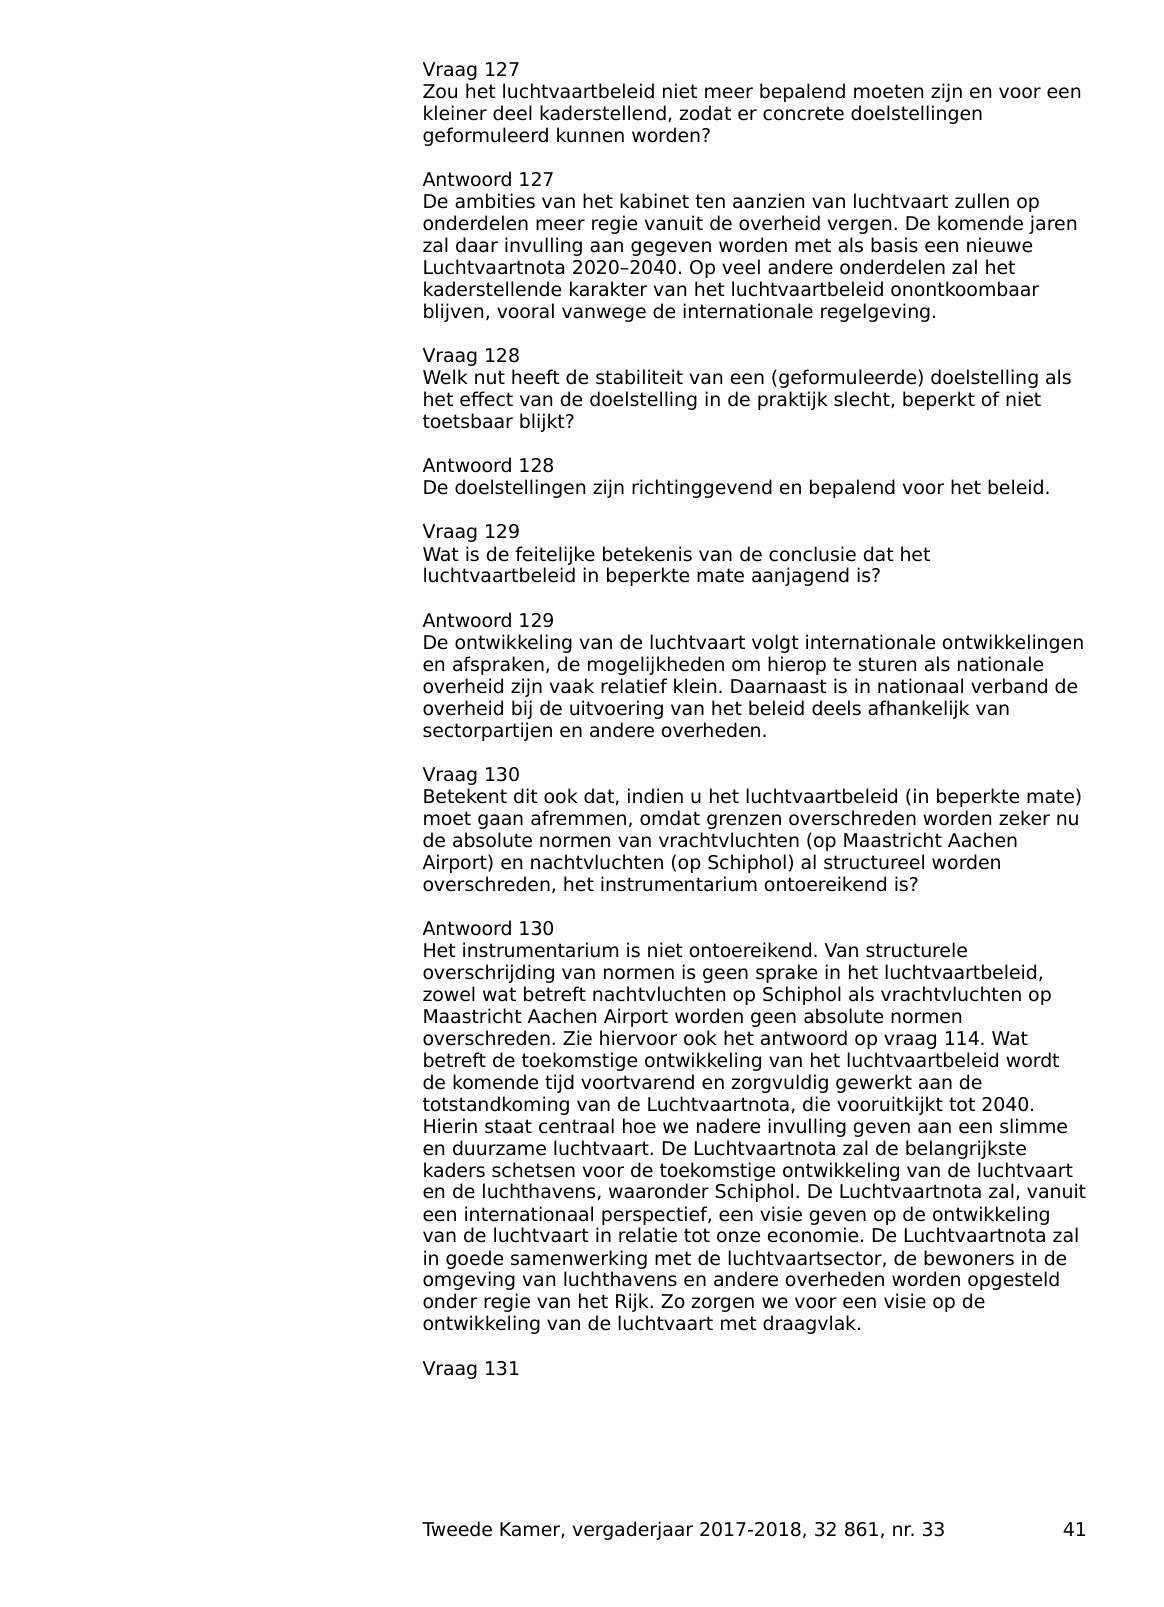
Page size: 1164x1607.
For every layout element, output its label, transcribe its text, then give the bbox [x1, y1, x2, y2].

text Het instrumentarium is niet ontoereikend. Van structurele overschrijding van normen is geen sprake in het luchtvaartbeleid, zowel wat betreft nachtvluchten op Schiphol als vrachtvluchten op Maastricht Aachen Airport worden geen absolute normen overschreden. Zie hiervoor ook het antwoord op vraag 114. Wat betreft de toekomstige ontwikkeling van het luchtvaartbeleid wordt de komende tijd voortvarend en zorgvuldig gewerkt aan de totstandkoming van de Luchtvaartnota, die vooruitkijkt tot 2040. Hierin staat centraal hoe we nadere invulling geven aan een slimme en duurzame luchtvaart. De Luchtvaartnota zal de belangrijkste kaders schetsen voor de toekomstige ontwikkeling van de luchtvaart en de luchthavens, waaronder Schiphol. De Luchtvaartnota zal, vanuit een internationaal perspectief, een visie geven op de ontwikkeling van de luchtvaart in relatie tot onze economie. De Luchtvaartnota zal in goede samenwerking met de luchtvaartsector, de bewoners in de omgeving van luchthavens en andere overheden worden opgesteld onder regie van het Rijk. Zo zorgen we voor een visie op de ontwikkeling van de luchtvaart met draagvlak. [422, 940, 1087, 1335]
text Antwoord 128 [422, 455, 1087, 477]
text Antwoord 127 [422, 169, 1087, 191]
text Antwoord 129 [422, 609, 1087, 632]
text De doelstellingen zijn richtinggevend en bepalend voor het beleid. [422, 477, 1087, 499]
text Welk nut heeft de stabiliteit van een (geformuleerde) doelstelling als het effect van de doelstelling in de praktijk slecht, beperkt of niet toetsbaar blijkt? [422, 367, 1087, 433]
text Vraag 129 [422, 521, 1087, 543]
text Betekent dit ook dat, indien u het luchtvaartbeleid (in beperkte mate) moet gaan afremmen, omdat grenzen overschreden worden zeker nu de absolute normen van vrachtvluchten (op Maastricht Aachen Airport) en nachtvluchten (op Schiphol) al structureel worden overschreden, het instrumentarium ontoereikend is? [422, 786, 1087, 896]
text Vraag 131 [422, 1357, 1087, 1379]
text Vraag 130 [422, 764, 1087, 786]
text Zou het luchtvaartbeleid niet meer bepalend moeten zijn en voor een kleiner deel kaderstellend, zodat er concrete doelstellingen geformuleerd kunnen worden? [422, 81, 1087, 147]
text Vraag 128 [422, 345, 1087, 367]
text Wat is de feitelijke betekenis van de conclusie dat het luchtvaartbeleid in beperkte mate aanjagend is? [422, 543, 1087, 587]
text Antwoord 130 [422, 918, 1087, 940]
text De ambities van het kabinet ten aanzien van luchtvaart zullen op onderdelen meer regie vanuit de overheid vergen. De komende jaren zal daar invulling aan gegeven worden met als basis een nieuwe Luchtvaartnota 2020–2040. Op veel andere onderdelen zal het kaderstellende karakter van het luchtvaartbeleid onontkoombaar blijven, vooral vanwege de internationale regelgeving. [422, 191, 1087, 323]
text Vraag 127 [422, 59, 1087, 81]
text De ontwikkeling van de luchtvaart volgt internationale ontwikkelingen en afspraken, de mogelijkheden om hierop te sturen als nationale overheid zijn vaak relatief klein. Daarnaast is in nationaal verband de overheid bij de uitvoering van het beleid deels afhankelijk van sectorpartijen en andere overheden. [422, 632, 1087, 741]
